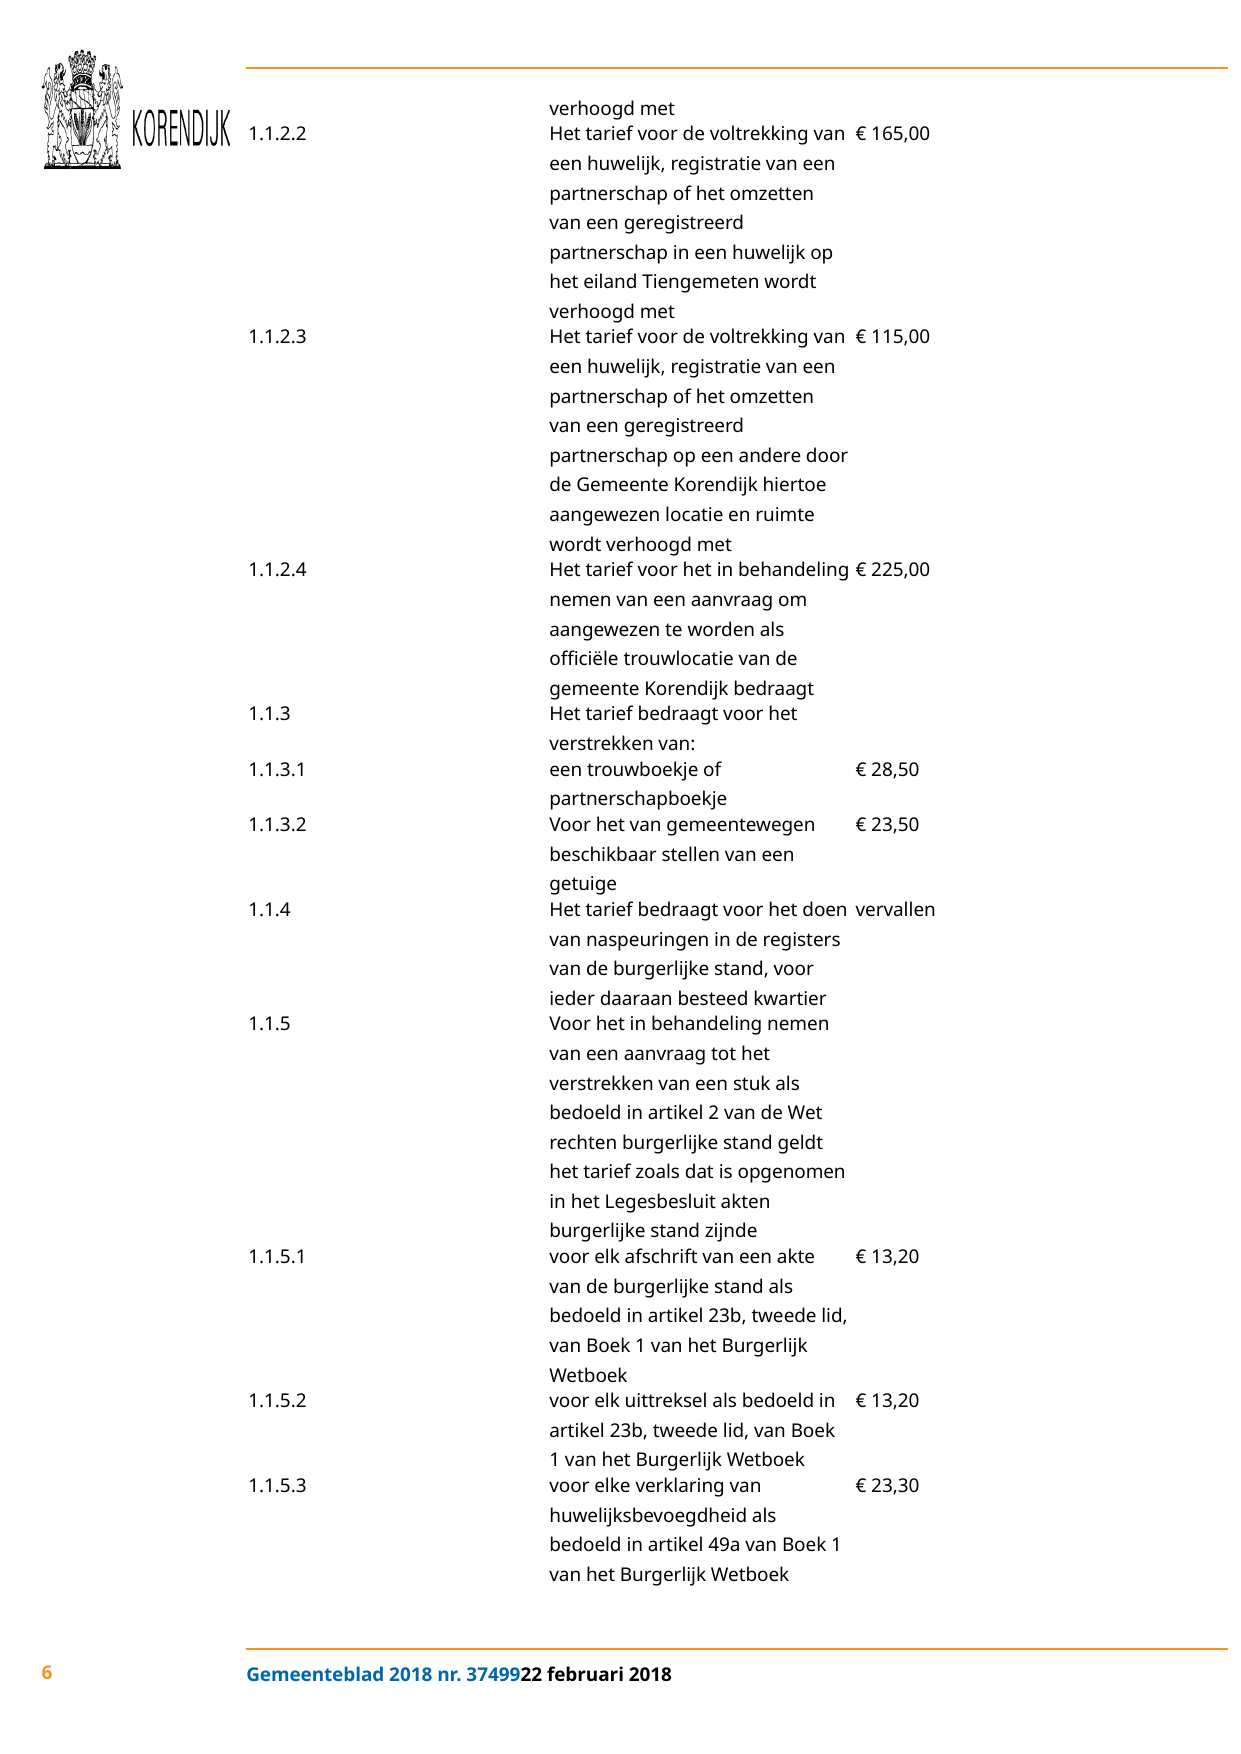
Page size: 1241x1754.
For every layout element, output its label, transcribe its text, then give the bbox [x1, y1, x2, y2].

table_cell voor elk afschrift van een akte van de burgerlijke stand als bedoeld in artikel 23b, tweede lid, van Boek 1 van het Burgerlijk Wetboek [549, 1244, 850, 1387]
table_cell 1.1.5.1 [248, 1244, 549, 1387]
table_cell [850, 95, 1152, 121]
table_cell 1.1.4 [248, 896, 549, 1011]
table_cell 1.1.2.3 [248, 324, 549, 557]
table_cell € 225,00 [850, 557, 1152, 701]
table_cell € 165,00 [850, 121, 1152, 324]
table_cell 1.1.2.2 [248, 121, 549, 324]
table_cell Het tarief voor de voltrekking van een huwelijk, registratie van een partnerschap of het omzetten van een geregistreerd partnerschap op een andere door de Gemeente Korendijk hiertoe aangewezen locatie en ruimte wordt verhoogd met [549, 324, 850, 557]
table_cell 1.1.2.4 [248, 557, 549, 701]
table_cell verhoogd met [549, 95, 850, 121]
table_cell € 23,50 [850, 811, 1152, 896]
table_cell een trouwboekje of partnerschapboekje [549, 756, 850, 811]
table_cell 1.1.3 [248, 701, 549, 756]
table_cell [248, 95, 549, 121]
table_cell vervallen [850, 896, 1152, 1011]
table_cell € 13,20 [850, 1388, 1152, 1472]
table_cell voor elke verklaring van huwelijksbevoegdheid als bedoeld in artikel 49a van Boek 1 van het Burgerlijk Wetboek [549, 1473, 850, 1587]
table_cell voor elk uittreksel als bedoeld in artikel 23b, tweede lid, van Boek 1 van het Burgerlijk Wetboek [549, 1388, 850, 1472]
table_cell € 23,30 [850, 1473, 1152, 1587]
table_cell € 115,00 [850, 324, 1152, 557]
table_cell Voor het van gemeentewegen beschikbaar stellen van een getuige [549, 811, 850, 896]
table_cell [850, 1011, 1152, 1243]
table_cell € 28,50 [850, 756, 1152, 811]
table_cell Voor het in behandeling nemen van een aanvraag tot het verstrekken van een stuk als bedoeld in artikel 2 van de Wet rechten burgerlijke stand geldt het tarief zoals dat is opgenomen in het Legesbesluit akten burgerlijke stand zijnde [549, 1011, 850, 1243]
picture [41, 47, 231, 172]
table_cell 1.1.5.3 [248, 1473, 549, 1587]
table_cell € 13,20 [850, 1244, 1152, 1387]
table_cell 1.1.5 [248, 1011, 549, 1243]
table_cell 1.1.5.2 [248, 1388, 549, 1472]
table_cell 1.1.3.1 [248, 756, 549, 811]
table_cell 1.1.3.2 [248, 811, 549, 896]
table_cell Het tarief bedraagt voor het doen van naspeuringen in de registers van de burgerlijke stand, voor ieder daaraan besteed kwartier [549, 896, 850, 1011]
table_cell Het tarief voor het in behandeling nemen van een aanvraag om aangewezen te worden als officiële trouwlocatie van de gemeente Korendijk bedraagt [549, 557, 850, 701]
table_cell Het tarief voor de voltrekking van een huwelijk, registratie van een partnerschap of het omzetten van een geregistreerd partnerschap in een huwelijk op het eiland Tiengemeten wordt verhoogd met [549, 121, 850, 324]
table_cell Het tarief bedraagt voor het verstrekken van: [549, 701, 850, 756]
table_cell [850, 701, 1152, 756]
